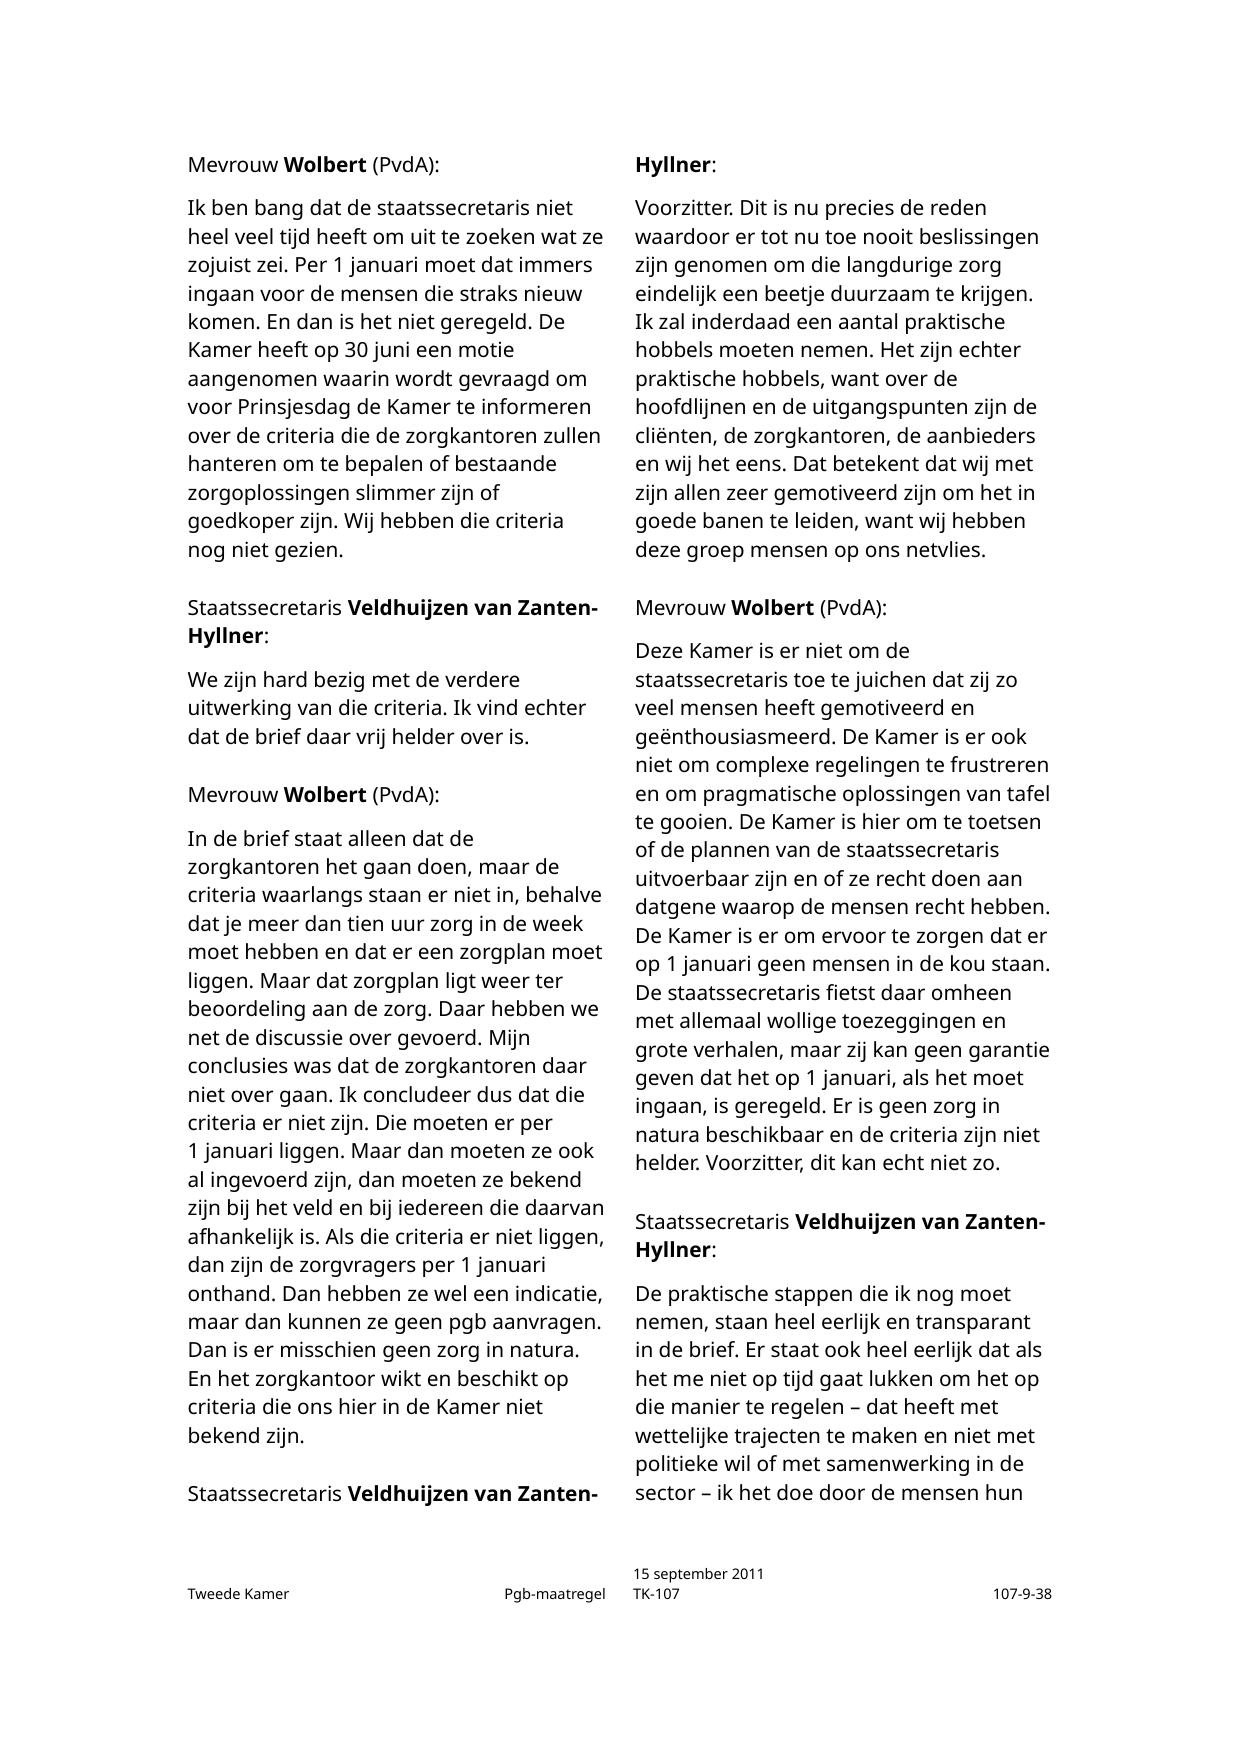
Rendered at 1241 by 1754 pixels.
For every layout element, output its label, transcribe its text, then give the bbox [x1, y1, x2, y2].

text Deze Kamer is er niet om de staatssecretaris toe te juichen dat zij zo veel mensen heeft gemotiveerd en geënthousiasmeerd. De Kamer is er ook niet om complexe regelingen te frustreren en om pragmatische oplossingen van tafel te gooien. De Kamer is hier om te toetsen of de plannen van de staatssecretaris uitvoerbaar zijn en of ze recht doen aan datgene waarop de mensen recht hebben. De Kamer is er om ervoor te zorgen dat er op 1 januari geen mensen in de kou staan. De staatssecretaris fietst daar omheen met allemaal wollige toezeggingen en grote verhalen, maar zij kan geen garantie geven dat het op 1 januari, als het moet ingaan, is geregeld. Er is geen zorg in natura beschikbaar en de criteria zijn niet helder. Voorzitter, dit kan echt niet zo. [635, 637, 1053, 1177]
text We zijn hard bezig met de verdere uitwerking van die criteria. Ik vind echter dat de brief daar vrij helder over is. [187, 665, 605, 750]
text Ik ben bang dat de staatssecretaris niet heel veel tijd heeft om uit te zoeken wat ze zojuist zei. Per 1 januari moet dat immers ingaan voor de mensen die straks nieuw komen. En dan is het niet geregeld. De Kamer heeft op 30 juni een motie aangenomen waarin wordt gevraagd om voor Prinsjesdag de Kamer te informeren over de criteria die de zorgkantoren zullen hanteren om te bepalen of bestaande zorgoplossingen slimmer zijn of goedkoper zijn. Wij hebben die criteria nog niet gezien. [187, 193, 605, 563]
text De praktische stappen die ik nog moet nemen, staan heel eerlijk en transparant in de brief. Er staat ook heel eerlijk dat als het me niet op tijd gaat lukken om het op die manier te regelen – dat heeft met wettelijke trajecten te maken en niet met politieke wil of met samenwerking in de sector – ik het doe door de mensen hun [635, 1279, 1053, 1506]
text Staatssecretaris Veldhuijzen van Zanten-Hyllner: [635, 1207, 1053, 1264]
text Staatssecretaris Veldhuijzen van Zanten-Hyllner: [187, 593, 605, 650]
text Mevrouw Wolbert (PvdA): [187, 780, 605, 809]
text Mevrouw Wolbert (PvdA): [635, 593, 1053, 622]
text In de brief staat alleen dat de zorgkantoren het gaan doen, maar de criteria waarlangs staan er niet in, behalve dat je meer dan tien uur zorg in de week moet hebben en dat er een zorgplan moet liggen. Maar dat zorgplan ligt weer ter beoordeling aan de zorg. Daar hebben we net de discussie over gevoerd. Mijn conclusies was dat de zorgkantoren daar niet over gaan. Ik concludeer dus dat die criteria er niet zijn. Die moeten er per 1 januari liggen. Maar dan moeten ze ook al ingevoerd zijn, dan moeten ze bekend zijn bij het veld en bij iedereen die daarvan afhankelijk is. Als die criteria er niet liggen, dan zijn de zorgvragers per 1 januari onthand. Dan hebben ze wel een indicatie, maar dan kunnen ze geen pgb aanvragen. Dan is er misschien geen zorg in natura. En het zorgkantoor wikt en beschikt op criteria die ons hier in de Kamer niet bekend zijn. [187, 824, 605, 1449]
text Staatssecretaris Veldhuijzen van Zanten- [187, 1479, 605, 1508]
text Voorzitter. Dit is nu precies de reden waardoor er tot nu toe nooit beslissingen zijn genomen om die langdurige zorg eindelijk een beetje duurzaam te krijgen. Ik zal inderdaad een aantal praktische hobbels moeten nemen. Het zijn echter praktische hobbels, want over de hoofdlijnen en de uitgangspunten zijn de cliënten, de zorgkantoren, de aanbieders en wij het eens. Dat betekent dat wij met zijn allen zeer gemotiveerd zijn om het in goede banen te leiden, want wij hebben deze groep mensen op ons netvlies. [635, 193, 1053, 563]
text Mevrouw Wolbert (PvdA): [187, 150, 605, 178]
text Hyllner: [635, 150, 1053, 178]
